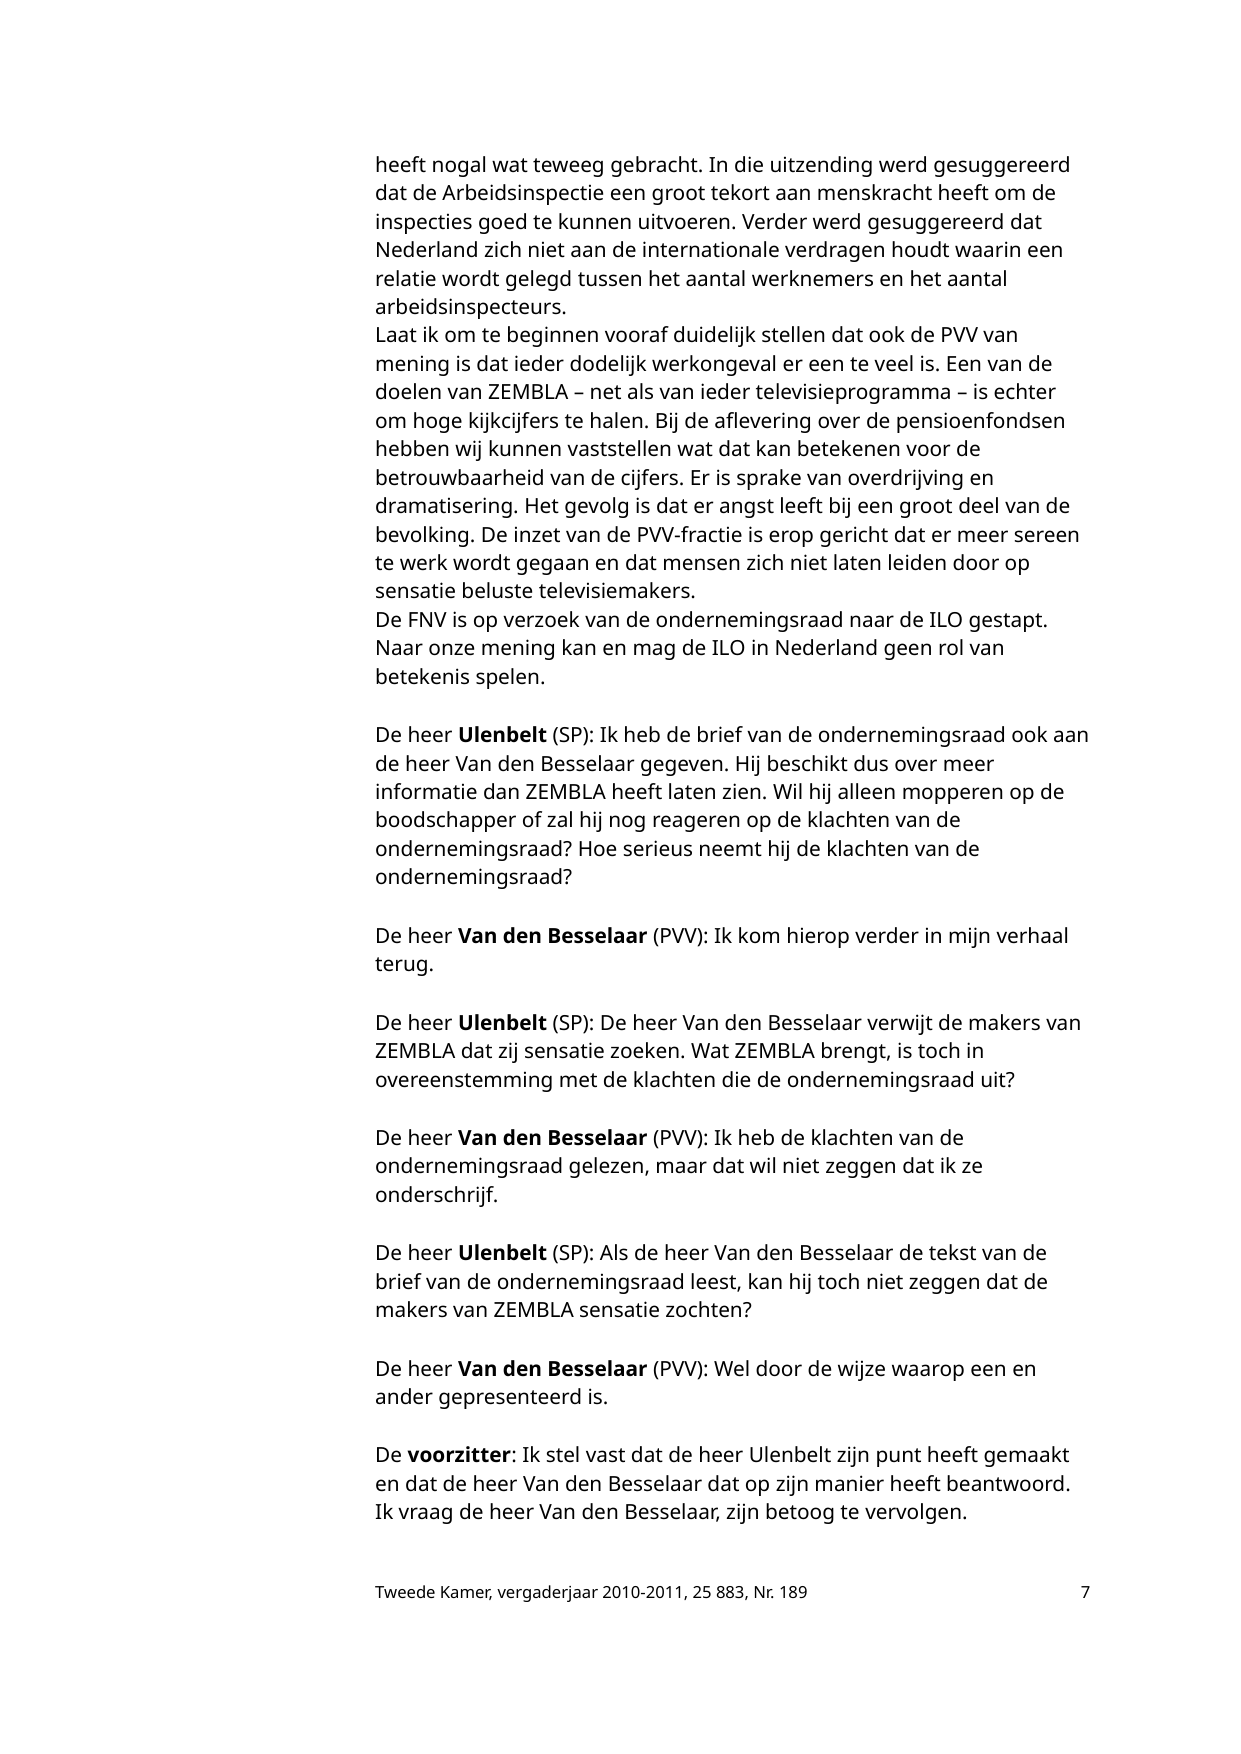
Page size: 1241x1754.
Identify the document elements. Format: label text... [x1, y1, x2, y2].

text De heer Ulenbelt (SP): De heer Van den Besselaar verwijt de makers van ZEMBLA dat zij sensatie zoeken. Wat ZEMBLA brengt, is toch in overeenstemming met de klachten die de ondernemingsraad uit? [375, 1008, 1090, 1093]
text De heer Ulenbelt (SP): Ik heb de brief van de ondernemingsraad ook aan de heer Van den Besselaar gegeven. Hij beschikt dus over meer informatie dan ZEMBLA heeft laten zien. Wil hij alleen mopperen op de boodschapper of zal hij nog reageren op de klachten van de ondernemingsraad? Hoe serieus neemt hij de klachten van de ondernemingsraad? [375, 720, 1090, 891]
text De heer Van den Besselaar (PVV): Wel door de wijze waarop een en ander gepresenteerd is. [375, 1354, 1090, 1411]
text De heer Van den Besselaar (PVV): Ik heb de klachten van de ondernemingsraad gelezen, maar dat wil niet zeggen dat ik ze onderschrijf. [375, 1123, 1090, 1208]
text Laat ik om te beginnen vooraf duidelijk stellen dat ook de PVV van mening is dat ieder dodelijk werkongeval er een te veel is. Een van de doelen van ZEMBLA – net als van ieder televisieprogramma – is echter om hoge kijkcijfers te halen. Bij de aflevering over de pensioenfondsen hebben wij kunnen vaststellen wat dat kan betekenen voor de betrouwbaarheid van de cijfers. Er is sprake van overdrijving en dramatisering. Het gevolg is dat er angst leeft bij een groot deel van de bevolking. De inzet van de PVV-fractie is erop gericht dat er meer sereen te werk wordt gegaan en dat mensen zich niet laten leiden door op sensatie beluste televisiemakers. [375, 321, 1090, 605]
text De heer Van den Besselaar (PVV): Ik kom hierop verder in mijn verhaal terug. [375, 921, 1090, 978]
text De voorzitter: Ik stel vast dat de heer Ulenbelt zijn punt heeft gemaakt en dat de heer Van den Besselaar dat op zijn manier heeft beantwoord. Ik vraag de heer Van den Besselaar, zijn betoog te vervolgen. [375, 1441, 1090, 1526]
text De FNV is op verzoek van de ondernemingsraad naar de ILO gestapt. Naar onze mening kan en mag de ILO in Nederland geen rol van betekenis spelen. [375, 605, 1090, 690]
text heeft nogal wat teweeg gebracht. In die uitzending werd gesuggereerd dat de Arbeidsinspectie een groot tekort aan menskracht heeft om de inspecties goed te kunnen uitvoeren. Verder werd gesuggereerd dat Nederland zich niet aan de internationale verdragen houdt waarin een relatie wordt gelegd tussen het aantal werknemers en het aantal arbeidsinspecteurs. [375, 150, 1090, 321]
text De heer Ulenbelt (SP): Als de heer Van den Besselaar de tekst van de brief van de ondernemingsraad leest, kan hij toch niet zeggen dat de makers van ZEMBLA sensatie zochten? [375, 1238, 1090, 1324]
